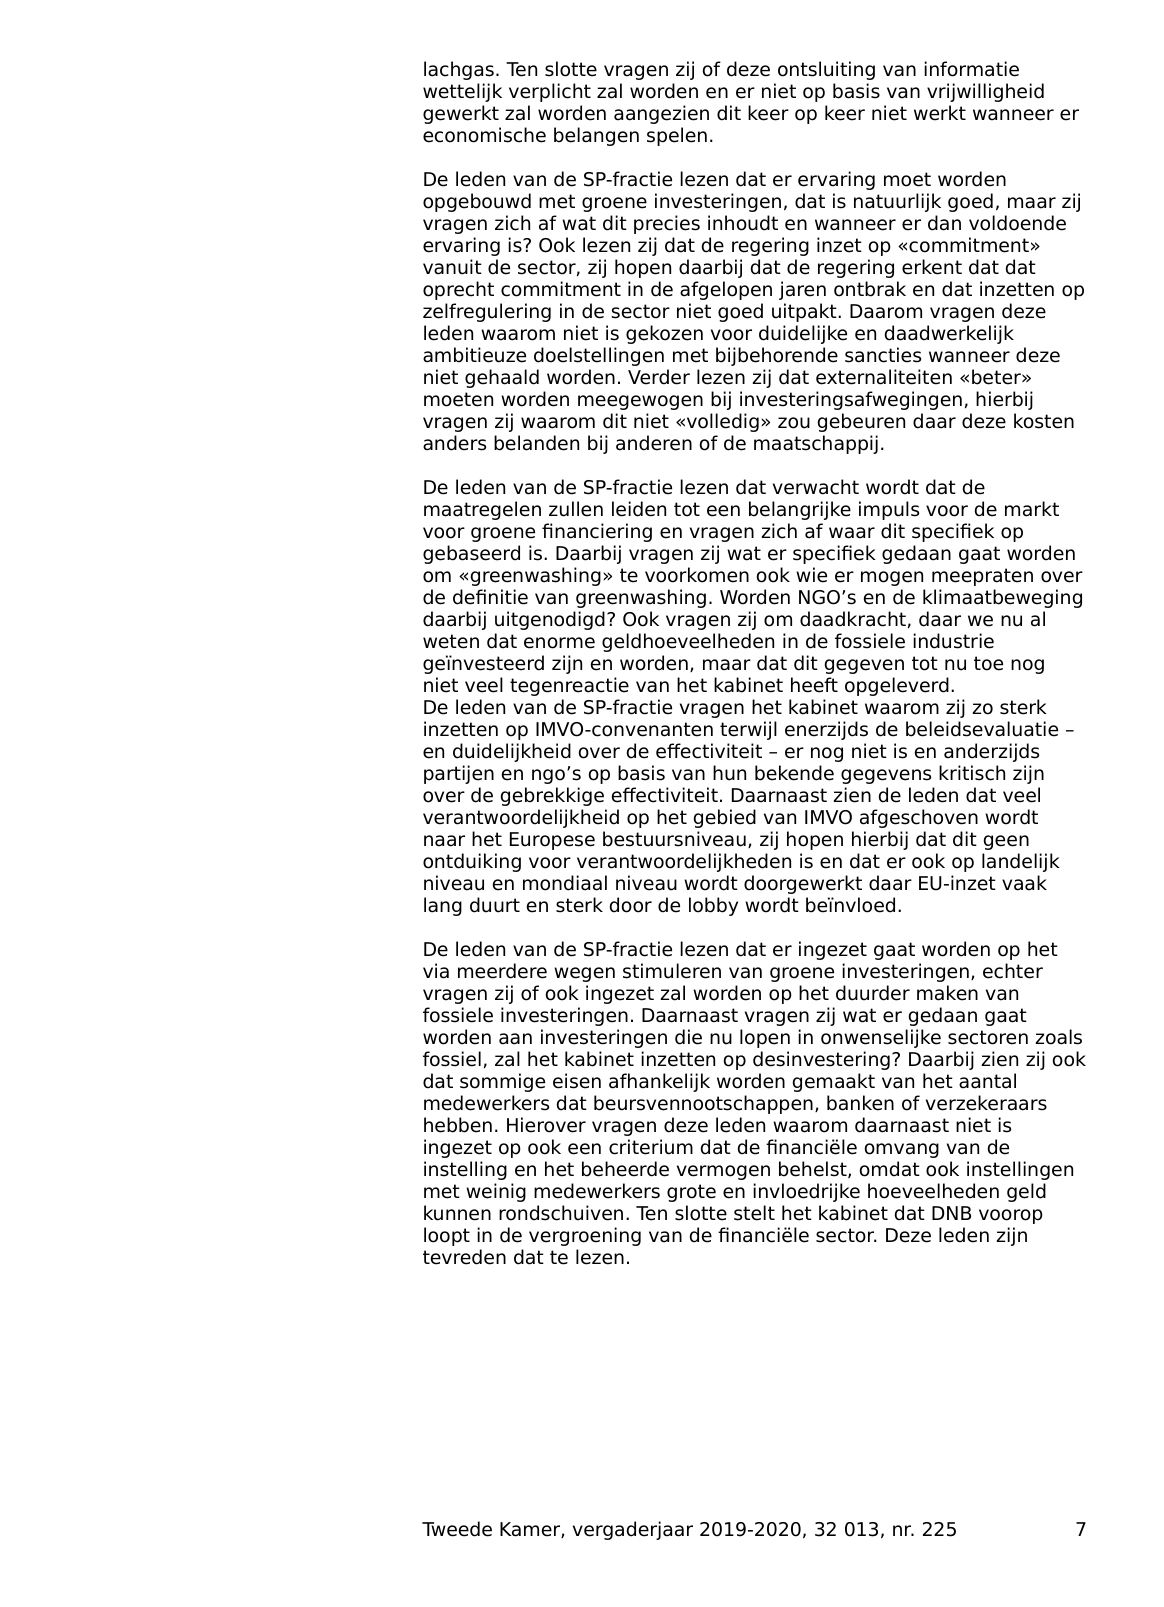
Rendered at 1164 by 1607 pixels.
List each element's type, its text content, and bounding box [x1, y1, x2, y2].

text lachgas. Ten slotte vragen zij of deze ontsluiting van informatie wettelijk verplicht zal worden en er niet op basis van vrijwilligheid gewerkt zal worden aangezien dit keer op keer niet werkt wanneer er economische belangen spelen. [422, 59, 1087, 147]
text De leden van de SP-fractie lezen dat er ervaring moet worden opgebouwd met groene investeringen, dat is natuurlijk goed, maar zij vragen zich af wat dit precies inhoudt en wanneer er dan voldoende ervaring is? Ook lezen zij dat de regering inzet op «commitment» vanuit de sector, zij hopen daarbij dat de regering erkent dat dat oprecht commitment in de afgelopen jaren ontbrak en dat inzetten op zelfregulering in de sector niet goed uitpakt. Daarom vragen deze leden waarom niet is gekozen voor duidelijke en daadwerkelijk ambitieuze doelstellingen met bijbehorende sancties wanneer deze niet gehaald worden. Verder lezen zij dat externaliteiten «beter» moeten worden meegewogen bij investeringsafwegingen, hierbij vragen zij waarom dit niet «volledig» zou gebeuren daar deze kosten anders belanden bij anderen of de maatschappij. [422, 169, 1087, 455]
text De leden van de SP-fractie lezen dat verwacht wordt dat de maatregelen zullen leiden tot een belangrijke impuls voor de markt voor groene financiering en vragen zich af waar dit specifiek op gebaseerd is. Daarbij vragen zij wat er specifiek gedaan gaat worden om «greenwashing» te voorkomen ook wie er mogen meepraten over de definitie van greenwashing. Worden NGO’s en de klimaatbeweging daarbij uitgenodigd? Ook vragen zij om daadkracht, daar we nu al weten dat enorme geldhoeveelheden in de fossiele industrie geïnvesteerd zijn en worden, maar dat dit gegeven tot nu toe nog niet veel tegenreactie van het kabinet heeft opgeleverd. [422, 477, 1087, 697]
text De leden van de SP-fractie vragen het kabinet waarom zij zo sterk inzetten op IMVO-convenanten terwijl enerzijds de beleidsevaluatie – en duidelijkheid over de effectiviteit – er nog niet is en anderzijds partijen en ngo’s op basis van hun bekende gegevens kritisch zijn over de gebrekkige effectiviteit. Daarnaast zien de leden dat veel verantwoordelijkheid op het gebied van IMVO afgeschoven wordt naar het Europese bestuursniveau, zij hopen hierbij dat dit geen ontduiking voor verantwoordelijkheden is en dat er ook op landelijk niveau en mondiaal niveau wordt doorgewerkt daar EU-inzet vaak lang duurt en sterk door de lobby wordt beïnvloed. [422, 697, 1087, 917]
text De leden van de SP-fractie lezen dat er ingezet gaat worden op het via meerdere wegen stimuleren van groene investeringen, echter vragen zij of ook ingezet zal worden op het duurder maken van fossiele investeringen. Daarnaast vragen zij wat er gedaan gaat worden aan investeringen die nu lopen in onwenselijke sectoren zoals fossiel, zal het kabinet inzetten op desinvestering? Daarbij zien zij ook dat sommige eisen afhankelijk worden gemaakt van het aantal medewerkers dat beursvennootschappen, banken of verzekeraars hebben. Hierover vragen deze leden waarom daarnaast niet is ingezet op ook een criterium dat de financiële omvang van de instelling en het beheerde vermogen behelst, omdat ook instellingen met weinig medewerkers grote en invloedrijke hoeveelheden geld kunnen rondschuiven. Ten slotte stelt het kabinet dat DNB voorop loopt in de vergroening van de financiële sector. Deze leden zijn tevreden dat te lezen. [422, 939, 1087, 1268]
